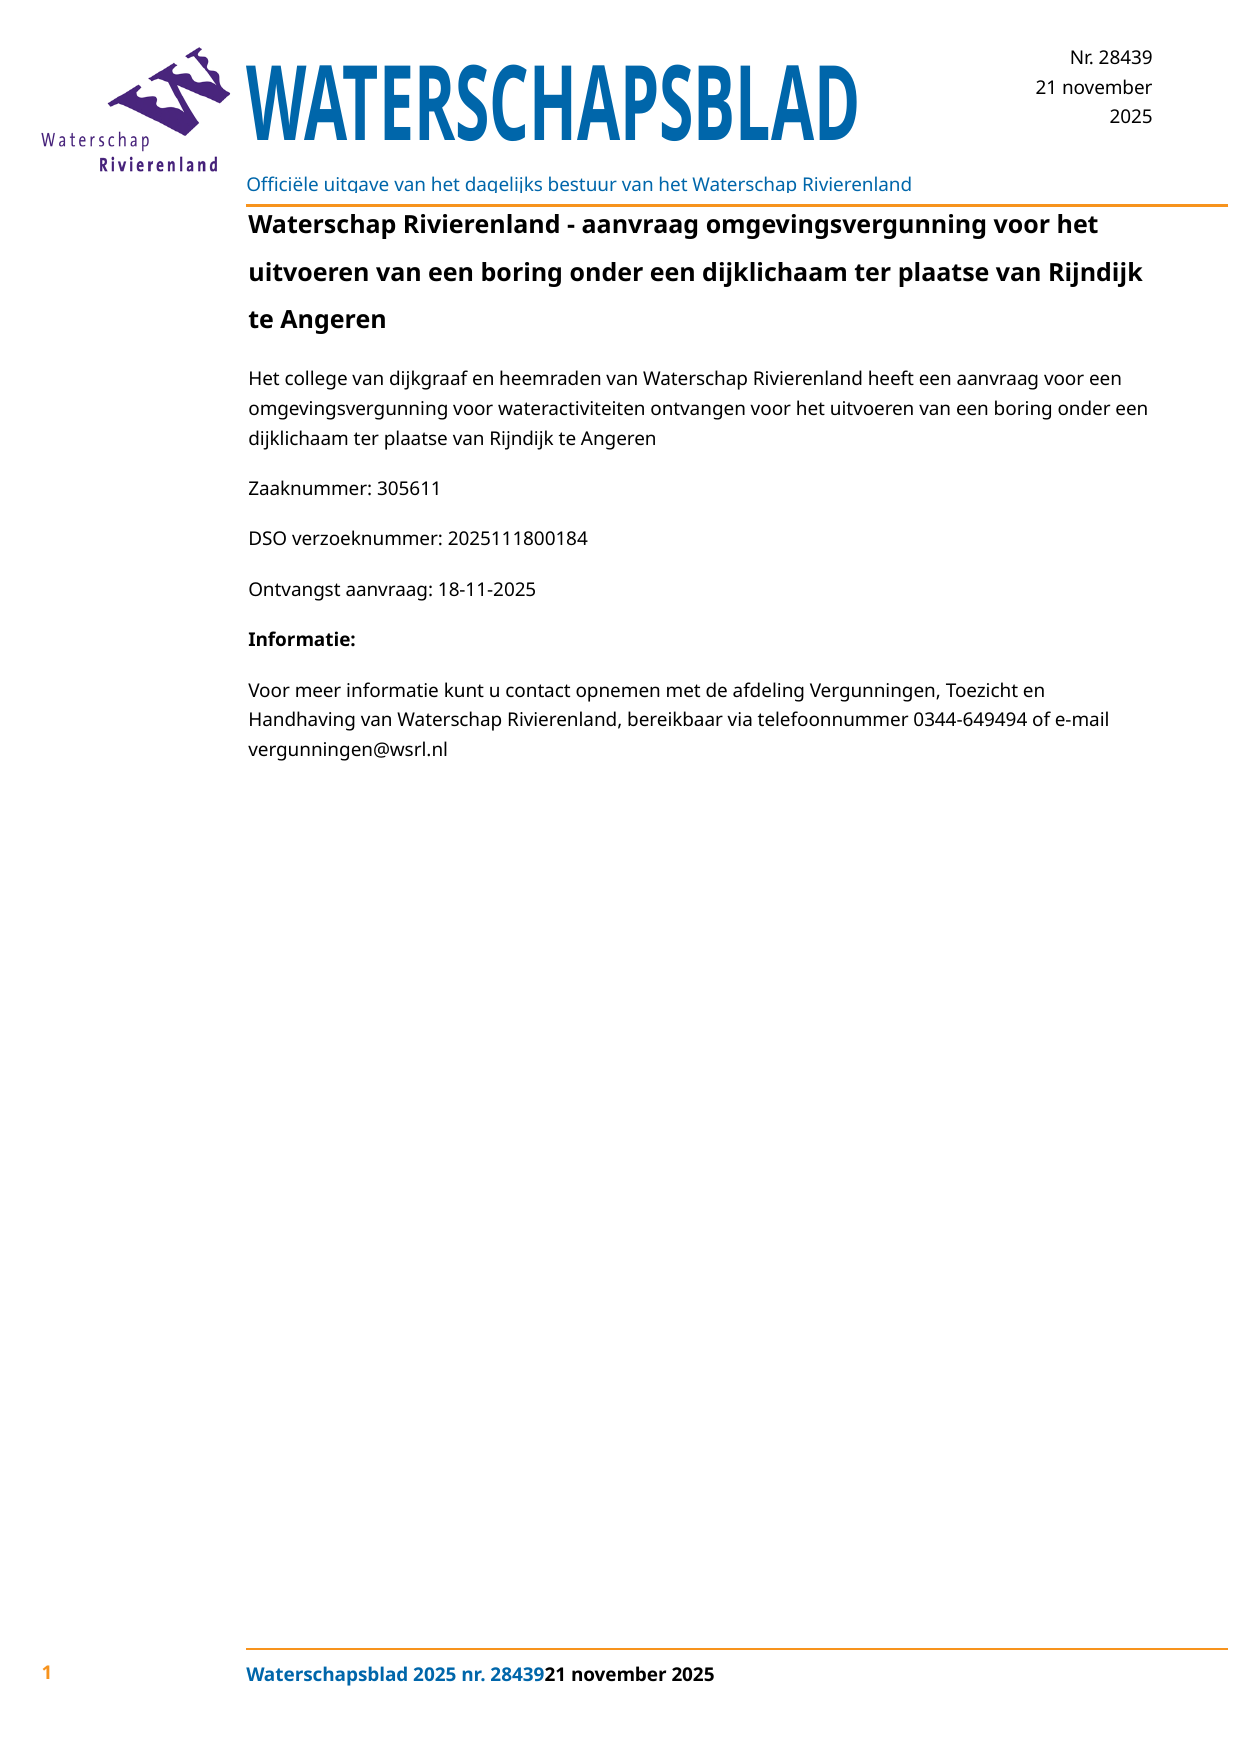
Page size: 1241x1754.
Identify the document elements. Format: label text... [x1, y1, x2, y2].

text Ontvangst aanvraag: 18-11-2025 [248, 576, 1152, 602]
text Waterschap Rivierenland - aanvraag omgevingsvergunning voor het uitvoeren van een boring onder een dijklichaam ter plaatse van Rijndijk te Angeren [248, 207, 1152, 336]
text Het college van dijkgraaf en heemraden van Waterschap Rivierenland heeft een aanvraag voor een omgevingsvergunning voor wateractiviteiten ontvangen voor het uitvoeren van een boring onder een dijklichaam ter plaatse van Rijndijk te Angeren [248, 366, 1152, 450]
text Voor meer informatie kunt u contact opnemen met de afdeling Vergunningen, Toezicht en Handhaving van Waterschap Rivierenland, bereikbaar via telefoonnummer 0344-649494 of e-mail vergunningen@wsrl.nl [248, 677, 1152, 762]
text Zaaknummer: 305611 [248, 475, 1152, 501]
text DSO verzoeknummer: 2025111800184 [248, 526, 1152, 551]
picture [41, 47, 231, 172]
text Informatie: [248, 626, 1152, 652]
